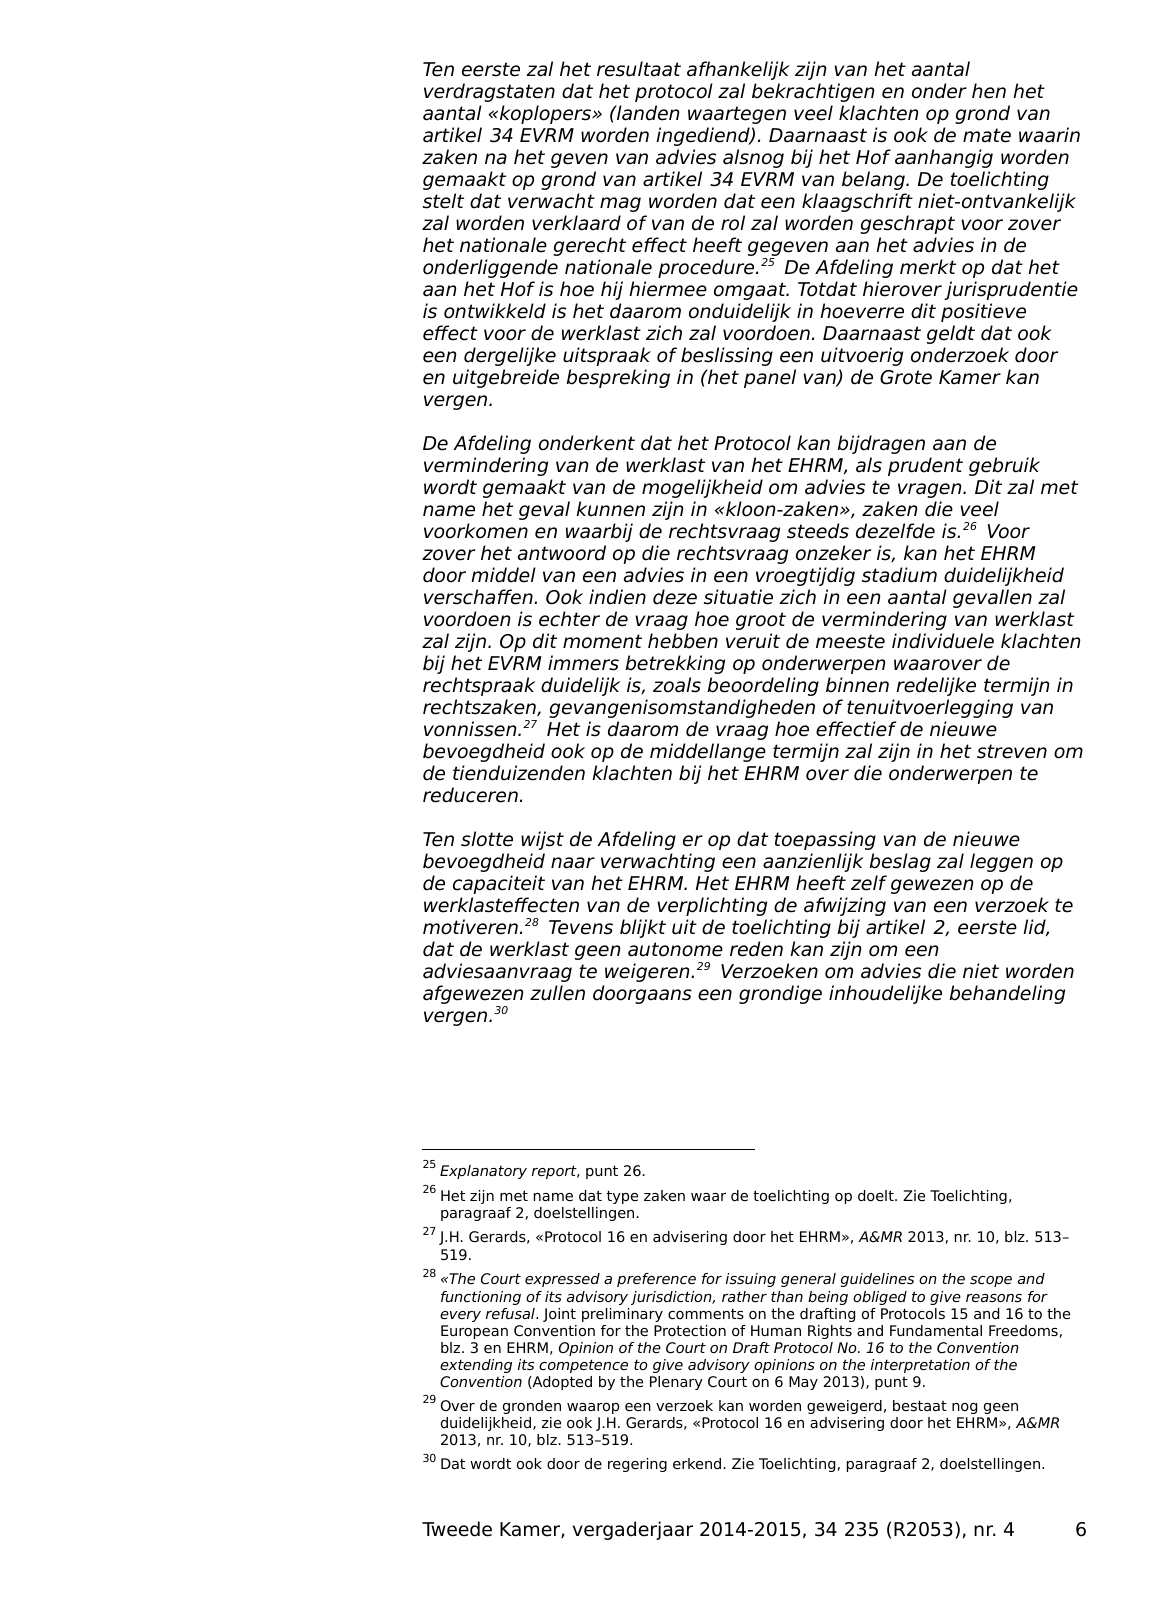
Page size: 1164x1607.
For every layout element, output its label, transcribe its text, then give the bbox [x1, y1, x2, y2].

text Over de gronden waarop een verzoek kan worden geweigerd, bestaat nog geen duidelijkheid, zie ook J.H. Gerards, «Protocol 16 en advisering door het EHRM», A&MR 2013, nr. 10, blz. 513–519. [422, 1393, 1087, 1449]
text J.H. Gerards, «Protocol 16 en advisering door het EHRM», A&MR 2013, nr. 10, blz. 513–519. [422, 1225, 1087, 1264]
text Het zijn met name dat type zaken waar de toelichting op doelt. Zie Toelichting, paragraaf 2, doelstellingen. [422, 1183, 1087, 1222]
text De Afdeling onderkent dat het Protocol kan bijdragen aan de vermindering van de werklast van het EHRM, als prudent gebruik wordt gemaakt van de mogelijkheid om advies te vragen. Dit zal met name het geval kunnen zijn in «kloon-zaken», zaken die veel voorkomen en waarbij de rechtsvraag steeds dezelfde is. Voor zover het antwoord op die rechtsvraag onzeker is, kan het EHRM door middel van een advies in een vroegtijdig stadium duidelijkheid verschaffen. Ook indien deze situatie zich in een aantal gevallen zal voordoen is echter de vraag hoe groot de vermindering van werklast zal zijn. Op dit moment hebben veruit de meeste individuele klachten bij het EVRM immers betrekking op onderwerpen waarover de rechtspraak duidelijk is, zoals beoordeling binnen redelijke termijn in rechtszaken, gevangenisomstandigheden of tenuitvoerlegging van vonnissen. Het is daarom de vraag hoe effectief de nieuwe bevoegdheid ook op de middellange termijn zal zijn in het streven om de tienduizenden klachten bij het EHRM over die onderwerpen te reduceren. [422, 433, 1087, 807]
text Ten slotte wijst de Afdeling er op dat toepassing van de nieuwe bevoegdheid naar verwachting een aanzienlijk beslag zal leggen op de capaciteit van het EHRM. Het EHRM heeft zelf gewezen op de werklasteffecten van de verplichting de afwijzing van een verzoek te motiveren. Tevens blijkt uit de toelichting bij artikel 2, eerste lid, dat de werklast geen autonome reden kan zijn om een adviesaanvraag te weigeren. Verzoeken om advies die niet worden afgewezen zullen doorgaans een grondige inhoudelijke behandeling vergen. [422, 829, 1087, 1027]
text «The Court expressed a preference for issuing general guidelines on the scope and functioning of its advisory jurisdiction, rather than being obliged to give reasons for every refusal. Joint preliminary comments on the drafting of Protocols 15 and 16 to the European Convention for the Protection of Human Rights and Fundamental Freedoms, blz. 3 en EHRM, Opinion of the Court on Draft Protocol No. 16 to the Convention extending its competence to give advisory opinions on the interpretation of the Convention (Adopted by the Plenary Court on 6 May 2013), punt 9. [422, 1267, 1087, 1391]
text Explanatory report, punt 26. [422, 1158, 1087, 1181]
text Dat wordt ook door de regering erkend. Zie Toelichting, paragraaf 2, doelstellingen. [422, 1452, 1087, 1474]
text Ten eerste zal het resultaat afhankelijk zijn van het aantal verdragstaten dat het protocol zal bekrachtigen en onder hen het aantal «koplopers» (landen waartegen veel klachten op grond van artikel 34 EVRM worden ingediend). Daarnaast is ook de mate waarin zaken na het geven van advies alsnog bij het Hof aanhangig worden gemaakt op grond van artikel 34 EVRM van belang. De toelichting stelt dat verwacht mag worden dat een klaagschrift niet-ontvankelijk zal worden verklaard of van de rol zal worden geschrapt voor zover het nationale gerecht effect heeft gegeven aan het advies in de onderliggende nationale procedure. De Afdeling merkt op dat het aan het Hof is hoe hij hiermee omgaat. Totdat hierover jurisprudentie is ontwikkeld is het daarom onduidelijk in hoeverre dit positieve effect voor de werklast zich zal voordoen. Daarnaast geldt dat ook een dergelijke uitspraak of beslissing een uitvoerig onderzoek door en uitgebreide bespreking in (het panel van) de Grote Kamer kan vergen. [422, 59, 1087, 411]
